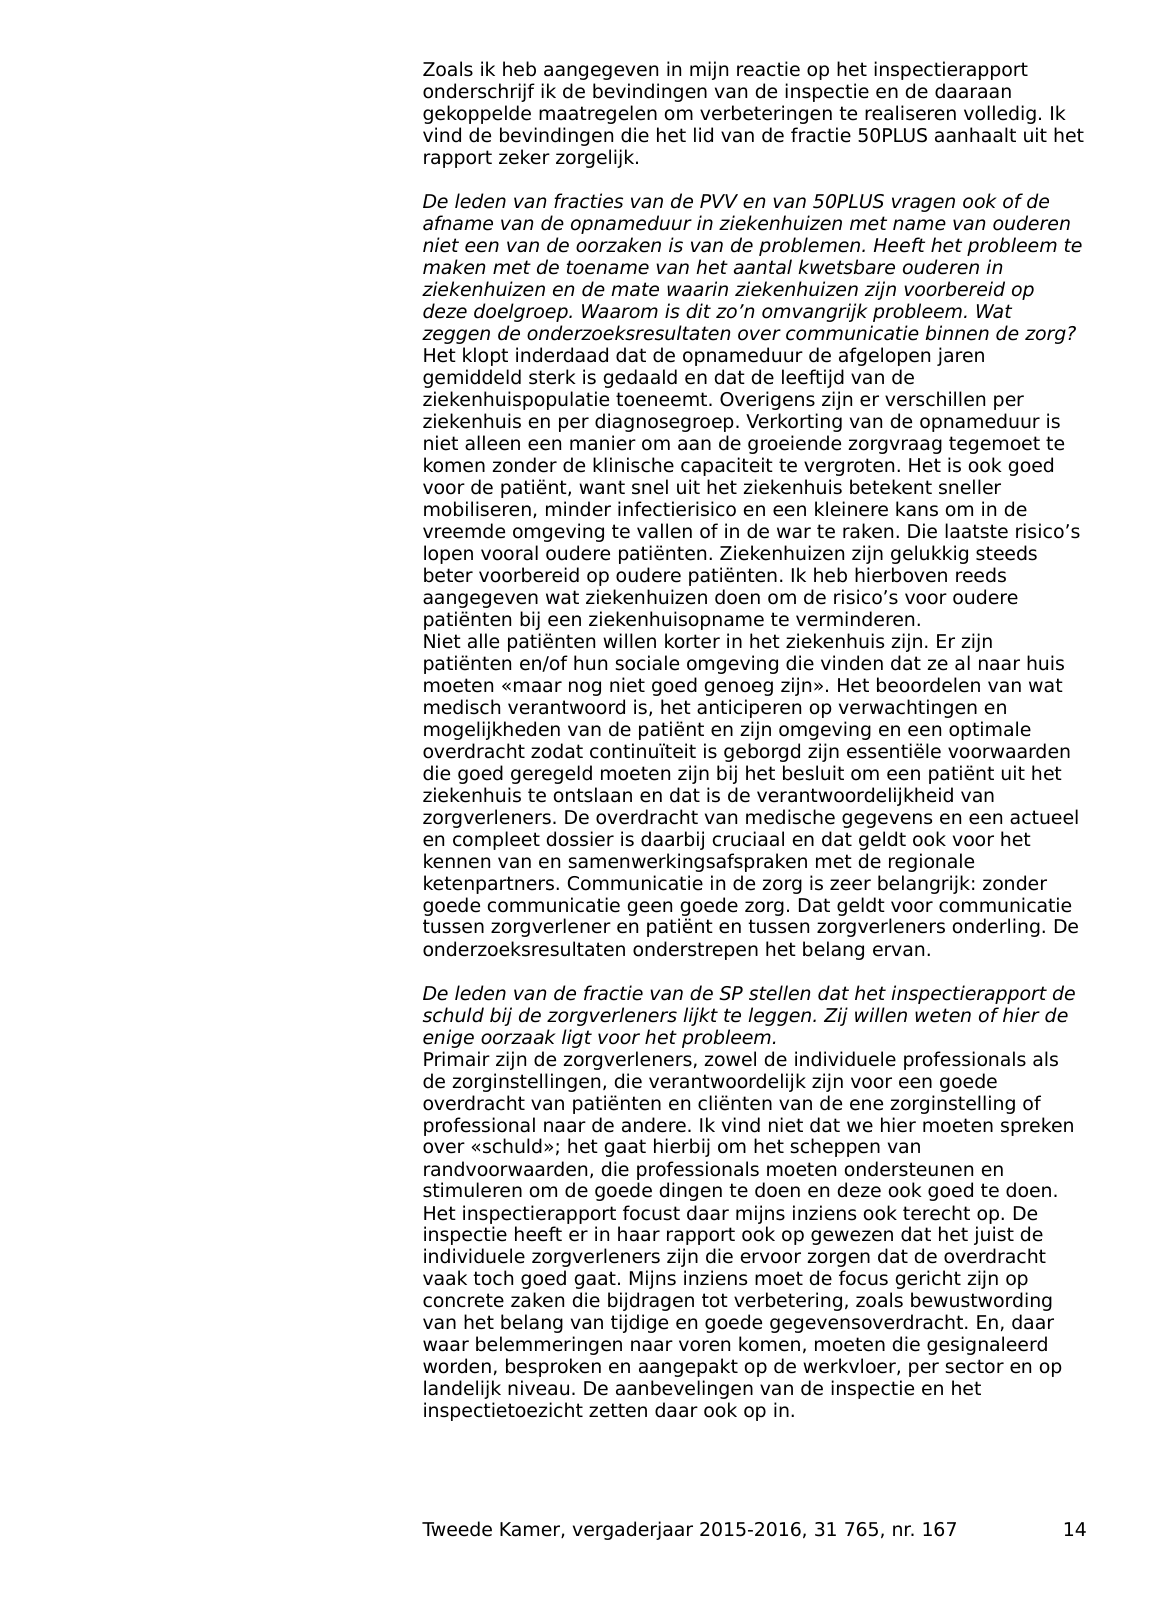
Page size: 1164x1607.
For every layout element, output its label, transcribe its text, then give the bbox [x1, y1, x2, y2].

text Zoals ik heb aangegeven in mijn reactie op het inspectierapport onderschrijf ik de bevindingen van de inspectie en de daaraan gekoppelde maatregelen om verbeteringen te realiseren volledig. Ik vind de bevindingen die het lid van de fractie 50PLUS aanhaalt uit het rapport zeker zorgelijk. [422, 59, 1087, 169]
text De leden van fracties van de PVV en van 50PLUS vragen ook of de afname van de opnameduur in ziekenhuizen met name van ouderen niet een van de oorzaken is van de problemen. Heeft het probleem te maken met de toename van het aantal kwetsbare ouderen in ziekenhuizen en de mate waarin ziekenhuizen zijn voorbereid op deze doelgroep. Waarom is dit zo’n omvangrijk probleem. Wat zeggen de onderzoeksresultaten over communicatie binnen de zorg? [422, 191, 1087, 345]
text Het klopt inderdaad dat de opnameduur de afgelopen jaren gemiddeld sterk is gedaald en dat de leeftijd van de ziekenhuispopulatie toeneemt. Overigens zijn er verschillen per ziekenhuis en per diagnosegroep. Verkorting van de opnameduur is niet alleen een manier om aan de groeiende zorgvraag tegemoet te komen zonder de klinische capaciteit te vergroten. Het is ook goed voor de patiënt, want snel uit het ziekenhuis betekent sneller mobiliseren, minder infectierisico en een kleinere kans om in de vreemde omgeving te vallen of in de war te raken. Die laatste risico’s lopen vooral oudere patiënten. Ziekenhuizen zijn gelukkig steeds beter voorbereid op oudere patiënten. Ik heb hierboven reeds aangegeven wat ziekenhuizen doen om de risico’s voor oudere patiënten bij een ziekenhuisopname te verminderen. [422, 345, 1087, 631]
text Niet alle patiënten willen korter in het ziekenhuis zijn. Er zijn patiënten en/of hun sociale omgeving die vinden dat ze al naar huis moeten «maar nog niet goed genoeg zijn». Het beoordelen van wat medisch verantwoord is, het anticiperen op verwachtingen en mogelijkheden van de patiënt en zijn omgeving en een optimale overdracht zodat continuïteit is geborgd zijn essentiële voorwaarden die goed geregeld moeten zijn bij het besluit om een patiënt uit het ziekenhuis te ontslaan en dat is de verantwoordelijkheid van zorgverleners. De overdracht van medische gegevens en een actueel en compleet dossier is daarbij cruciaal en dat geldt ook voor het kennen van en samenwerkingsafspraken met de regionale ketenpartners. Communicatie in de zorg is zeer belangrijk: zonder goede communicatie geen goede zorg. Dat geldt voor communicatie tussen zorgverlener en patiënt en tussen zorgverleners onderling. De onderzoeksresultaten onderstrepen het belang ervan. [422, 631, 1087, 960]
text Primair zijn de zorgverleners, zowel de individuele professionals als de zorginstellingen, die verantwoordelijk zijn voor een goede overdracht van patiënten en cliënten van de ene zorginstelling of professional naar de andere. Ik vind niet dat we hier moeten spreken over «schuld»; het gaat hierbij om het scheppen van randvoorwaarden, die professionals moeten ondersteunen en stimuleren om de goede dingen te doen en deze ook goed te doen. Het inspectierapport focust daar mijns inziens ook terecht op. De inspectie heeft er in haar rapport ook op gewezen dat het juist de individuele zorgverleners zijn die ervoor zorgen dat de overdracht vaak toch goed gaat. Mijns inziens moet de focus gericht zijn op concrete zaken die bijdragen tot verbetering, zoals bewustwording van het belang van tijdige en goede gegevensoverdracht. En, daar waar belemmeringen naar voren komen, moeten die gesignaleerd worden, besproken en aangepakt op de werkvloer, per sector en op landelijk niveau. De aanbevelingen van de inspectie en het inspectietoezicht zetten daar ook op in. [422, 1048, 1087, 1422]
text De leden van de fractie van de SP stellen dat het inspectierapport de schuld bij de zorgverleners lijkt te leggen. Zij willen weten of hier de enige oorzaak ligt voor het probleem. [422, 983, 1087, 1048]
